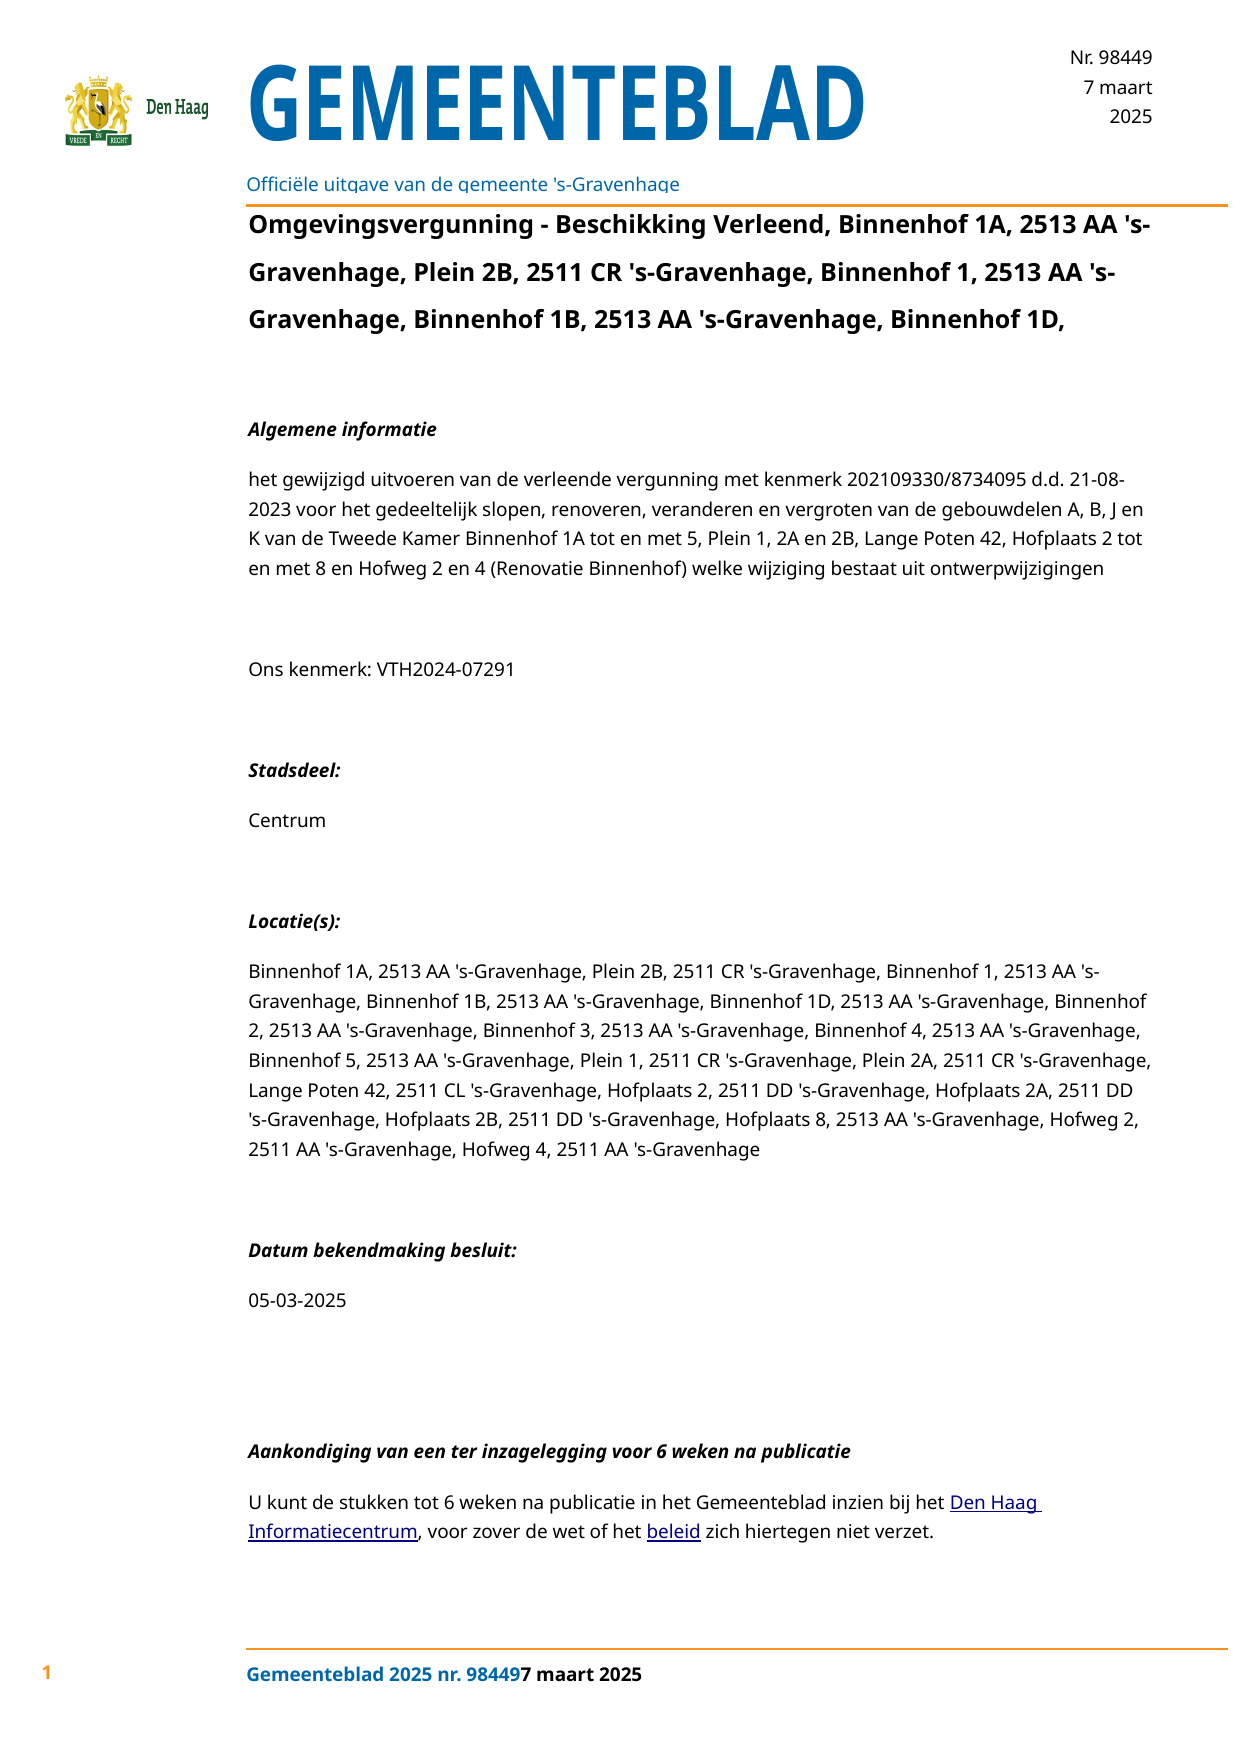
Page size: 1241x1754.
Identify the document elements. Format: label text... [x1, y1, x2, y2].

text Binnenhof 1A, 2513 AA 's-Gravenhage, Plein 2B, 2511 CR 's-Gravenhage, Binnenhof 1, 2513 AA 's-Gravenhage, Binnenhof 1B, 2513 AA 's-Gravenhage, Binnenhof 1D, 2513 AA 's-Gravenhage, Binnenhof 2, 2513 AA 's-Gravenhage, Binnenhof 3, 2513 AA 's-Gravenhage, Binnenhof 4, 2513 AA 's-Gravenhage, Binnenhof 5, 2513 AA 's-Gravenhage, Plein 1, 2511 CR 's-Gravenhage, Plein 2A, 2511 CR 's-Gravenhage, Lange Poten 42, 2511 CL 's-Gravenhage, Hofplaats 2, 2511 DD 's-Gravenhage, Hofplaats 2A, 2511 DD 's-Gravenhage, Hofplaats 2B, 2511 DD 's-Gravenhage, Hofplaats 8, 2513 AA 's-Gravenhage, Hofweg 2, 2511 AA 's-Gravenhage, Hofweg 4, 2511 AA 's-Gravenhage [248, 958, 1152, 1162]
text Ons kenmerk: VTH2024-07291 [248, 656, 1152, 682]
text U kunt de stukken tot 6 weken na publicatie in het Gemeenteblad inzien bij het Den Haag Informatiecentrum, voor zover de wet of het beleid zich hiertegen niet verzet. [248, 1489, 1152, 1544]
text Datum bekendmaking besluit: [248, 1237, 1152, 1262]
text Aankondiging van een ter inzagelegging voor 6 weken na publicatie [248, 1438, 1152, 1464]
text 05-03-2025 [248, 1287, 1152, 1313]
text Stadsdeel: [248, 757, 1152, 782]
text het gewijzigd uitvoeren van de verleende vergunning met kenmerk 202109330/8734095 d.d. 21-08-2023 voor het gedeeltelijk slopen, renoveren, veranderen en vergroten van de gebouwdelen A, B, J en K van de Tweede Kamer Binnenhof 1A tot en met 5, Plein 1, 2A en 2B, Lange Poten 42, Hofplaats 2 tot en met 8 en Hofweg 2 en 4 (Renovatie Binnenhof) welke wijziging bestaat uit ontwerpwijzigingen [248, 466, 1152, 581]
text Centrum [248, 807, 1152, 833]
text Algemene informatie [248, 416, 1152, 442]
text Omgevingsvergunning - Beschikking Verleend, Binnenhof 1A, 2513 AA 's-Gravenhage, Plein 2B, 2511 CR 's-Gravenhage, Binnenhof 1, 2513 AA 's-Gravenhage, Binnenhof 1B, 2513 AA 's-Gravenhage, Binnenhof 1D, [248, 207, 1152, 336]
text Locatie(s): [248, 908, 1152, 934]
picture [41, 47, 231, 172]
